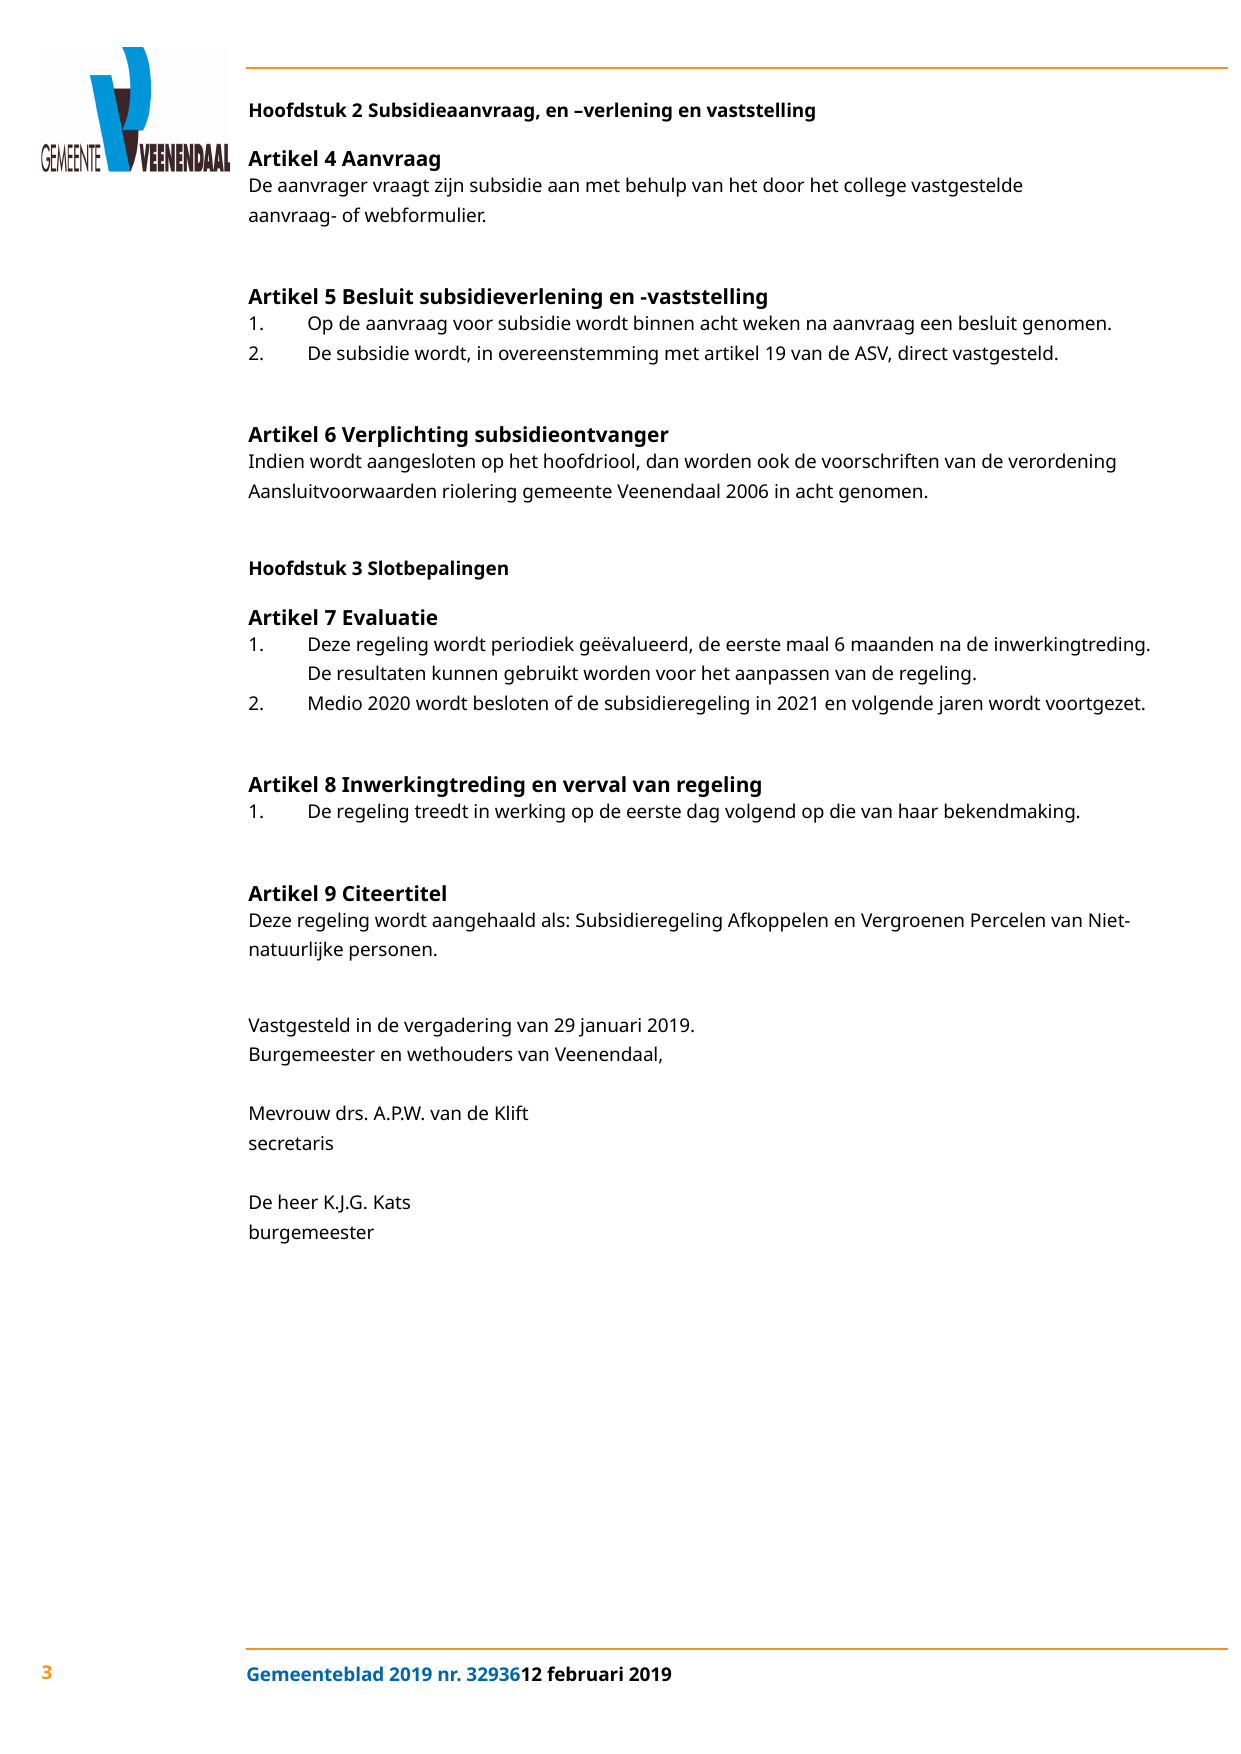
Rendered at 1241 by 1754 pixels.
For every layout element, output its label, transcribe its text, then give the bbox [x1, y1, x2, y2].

text Artikel 9 Citeertitel [248, 879, 1152, 907]
text Hoofdstuk 2 Subsidieaanvraag, en –verlening en vaststelling [248, 95, 1152, 123]
list Deze regeling wordt periodiek geëvalueerd, de eerste maal 6 maanden na de inwerkingtreding. De resultaten kunnen gebruikt worden voor het aanpassen van de regeling. [248, 631, 1152, 686]
text Burgemeester en wethouders van Veenendaal, [248, 1041, 1152, 1067]
list De subsidie wordt, in overeenstemming met artikel 19 van de ASV, direct vastgesteld. [248, 340, 1152, 366]
text Vastgesteld in de vergadering van 29 januari 2019. [248, 1012, 1152, 1038]
picture [41, 47, 130, 172]
picture [123, 47, 231, 172]
text Artikel 6 Verplichting subsidieontvanger [248, 420, 1152, 448]
text Deze regeling wordt aangehaald als: Subsidieregeling Afkoppelen en Vergroenen Percelen van Niet-natuurlijke personen. [248, 907, 1152, 962]
text Artikel 7 Evaluatie [248, 603, 1152, 631]
text secretaris [248, 1130, 1152, 1156]
text De heer K.J.G. Kats [248, 1189, 1152, 1215]
list De regeling treedt in werking op de eerste dag volgend op die van haar bekendmaking. [248, 799, 1152, 824]
text Indien wordt aangesloten op het hoofdriool, dan worden ook de voorschriften van de verordening Aansluitvoorwaarden riolering gemeente Veenendaal 2006 in acht genomen. [248, 448, 1152, 504]
list Medio 2020 wordt besloten of de subsidieregeling in 2021 en volgende jaren wordt voortgezet. [248, 690, 1152, 716]
text burgemeester [248, 1219, 1152, 1245]
text Artikel 5 Besluit subsidieverlening en -vaststelling [248, 282, 1152, 311]
text Hoofdstuk 3 Slotbepalingen [248, 553, 1152, 582]
text aanvraag- of webformulier. [248, 202, 1152, 228]
text Artikel 8 Inwerkingtreding en verval van regeling [248, 770, 1152, 799]
text De aanvrager vraagt zijn subsidie aan met behulp van het door het college vastgestelde [248, 172, 1152, 198]
text Artikel 4 Aanvraag [248, 144, 1152, 172]
text Mevrouw drs. A.P.W. van de Klift [248, 1101, 1152, 1126]
list Op de aanvraag voor subsidie wordt binnen acht weken na aanvraag een besluit genomen. [248, 311, 1152, 336]
